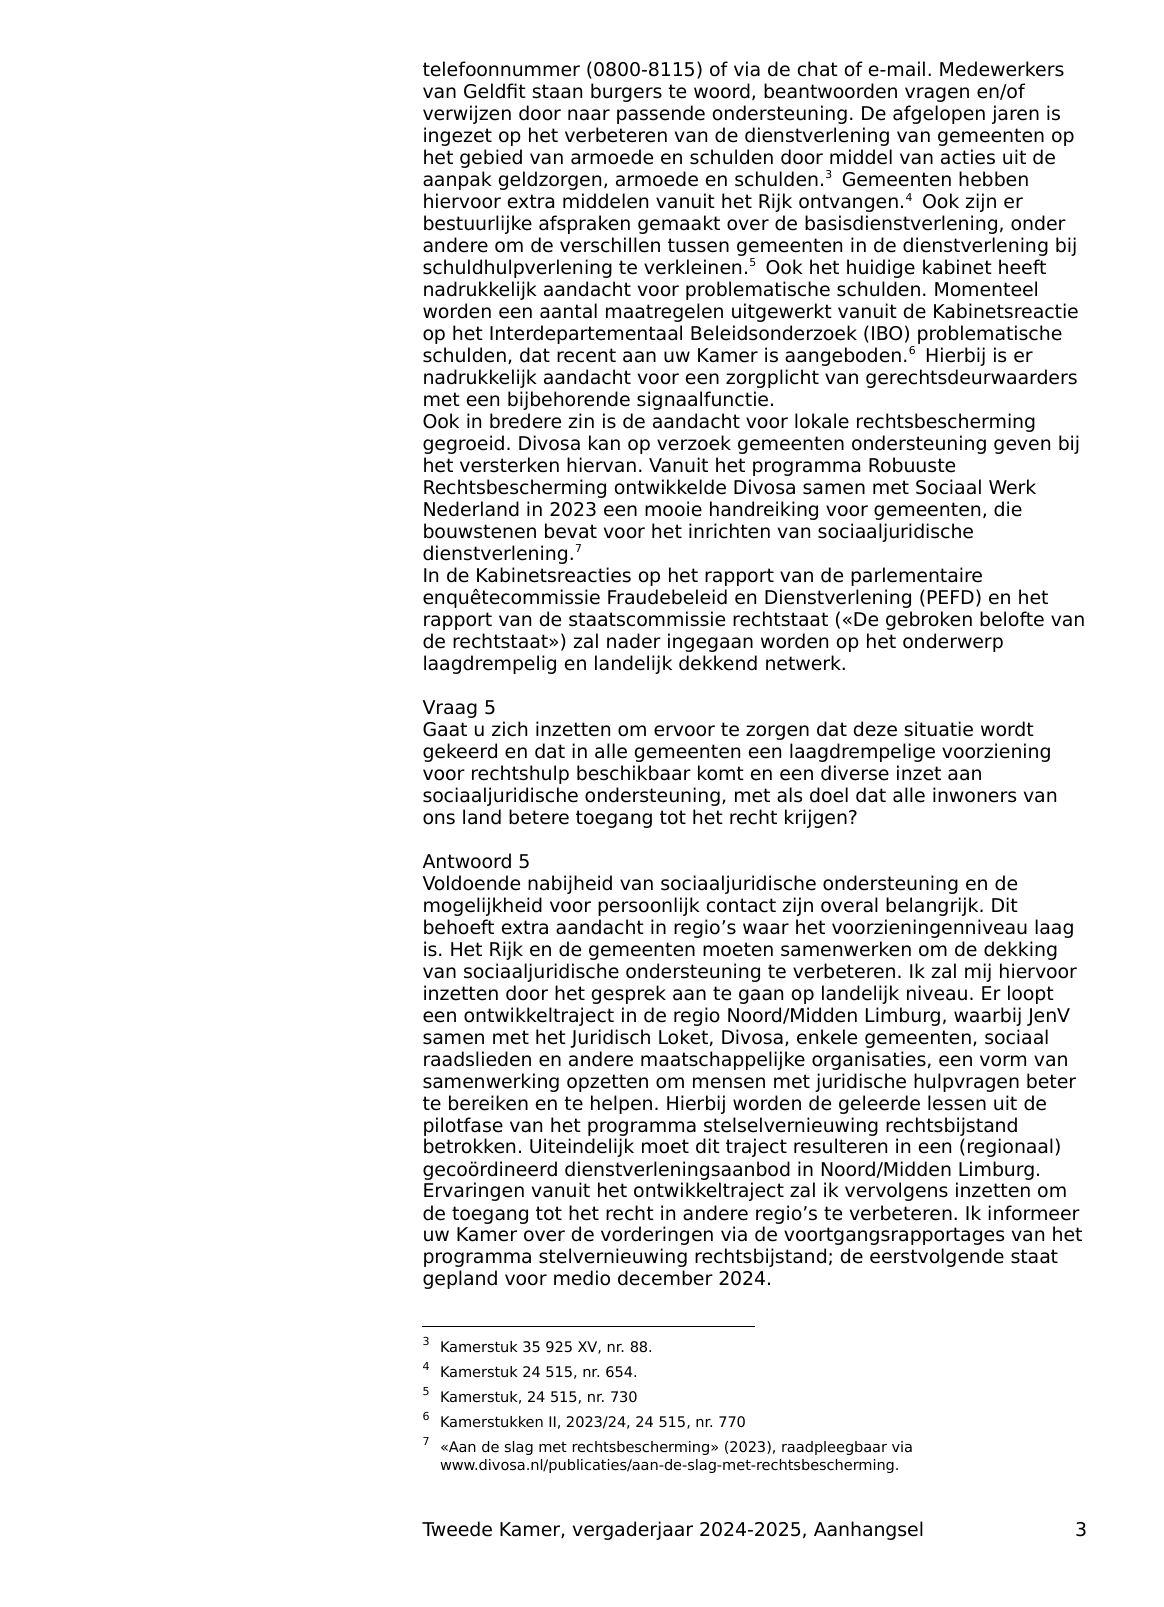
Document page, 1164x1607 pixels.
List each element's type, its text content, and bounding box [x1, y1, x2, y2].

text Gaat u zich inzetten om ervoor te zorgen dat deze situatie wordt gekeerd en dat in alle gemeenten een laagdrempelige voorziening voor rechtshulp beschikbaar komt en een diverse inzet aan sociaaljuridische ondersteuning, met als doel dat alle inwoners van ons land betere toegang tot het recht krijgen? [422, 719, 1087, 828]
text Kamerstuk 35 925 XV, nr. 88. [422, 1335, 1087, 1357]
text «Aan de slag met rechtsbescherming» (2023), raadpleegbaar via www.divosa.nl/publicaties/aan-de-slag-met-rechtsbescherming. [422, 1435, 1087, 1474]
text Kamerstuk, 24 515, nr. 730 [422, 1385, 1087, 1407]
text In de Kabinetsreacties op het rapport van de parlementaire enquêtecommissie Fraudebeleid en Dienstverlening (PEFD) en het rapport van de staatscommissie rechtstaat («De gebroken belofte van de rechtstaat») zal nader ingegaan worden op het onderwerp laagdrempelig en landelijk dekkend netwerk. [422, 564, 1087, 674]
text Voldoende nabijheid van sociaaljuridische ondersteuning en de mogelijkheid voor persoonlijk contact zijn overal belangrijk. Dit behoeft extra aandacht in regio’s waar het voorzieningenniveau laag is. Het Rijk en de gemeenten moeten samenwerken om de dekking van sociaaljuridische ondersteuning te verbeteren. Ik zal mij hiervoor inzetten door het gesprek aan te gaan op landelijk niveau. Er loopt een ontwikkeltraject in de regio Noord/Midden Limburg, waarbij JenV samen met het Juridisch Loket, Divosa, enkele gemeenten, sociaal raadslieden en andere maatschappelijke organisaties, een vorm van samenwerking opzetten om mensen met juridische hulpvragen beter te bereiken en te helpen. Hierbij worden de geleerde lessen uit de pilotfase van het programma stelselvernieuwing rechtsbijstand betrokken. Uiteindelijk moet dit traject resulteren in een (regionaal) gecoördineerd dienstverleningsaanbod in Noord/Midden Limburg. Ervaringen vanuit het ontwikkeltraject zal ik vervolgens inzetten om de toegang tot het recht in andere regio’s te verbeteren. Ik informeer uw Kamer over de vorderingen via de voortgangsrapportages van het programma stelvernieuwing rechtsbijstand; de eerstvolgende staat gepland voor medio december 2024. [422, 873, 1087, 1290]
text Vraag 5 [422, 697, 1087, 719]
text Ook in bredere zin is de aandacht voor lokale rechtsbescherming gegroeid. Divosa kan op verzoek gemeenten ondersteuning geven bij het versterken hiervan. Vanuit het programma Robuuste Rechtsbescherming ontwikkelde Divosa samen met Sociaal Werk Nederland in 2023 een mooie handreiking voor gemeenten, die bouwstenen bevat voor het inrichten van sociaaljuridische dienstverlening. [422, 411, 1087, 564]
text telefoonnummer (0800-8115) of via de chat of e-mail. Medewerkers van Geldfit staan burgers te woord, beantwoorden vragen en/of verwijzen door naar passende ondersteuning. De afgelopen jaren is ingezet op het verbeteren van de dienstverlening van gemeenten op het gebied van armoede en schulden door middel van acties uit de aanpak geldzorgen, armoede en schulden. Gemeenten hebben hiervoor extra middelen vanuit het Rijk ontvangen. Ook zijn er bestuurlijke afspraken gemaakt over de basisdienstverlening, onder andere om de verschillen tussen gemeenten in de dienstverlening bij schuldhulpverlening te verkleinen. Ook het huidige kabinet heeft nadrukkelijk aandacht voor problematische schulden. Momenteel worden een aantal maatregelen uitgewerkt vanuit de Kabinetsreactie op het Interdepartementaal Beleidsonderzoek (IBO) problematische schulden, dat recent aan uw Kamer is aangeboden. Hierbij is er nadrukkelijk aandacht voor een zorgplicht van gerechtsdeurwaarders met een bijbehorende signaalfunctie. [422, 59, 1087, 411]
text Kamerstuk 24 515, nr. 654. [422, 1360, 1087, 1382]
text Antwoord 5 [422, 851, 1087, 873]
text Kamerstukken II, 2023/24, 24 515, nr. 770 [422, 1410, 1087, 1432]
